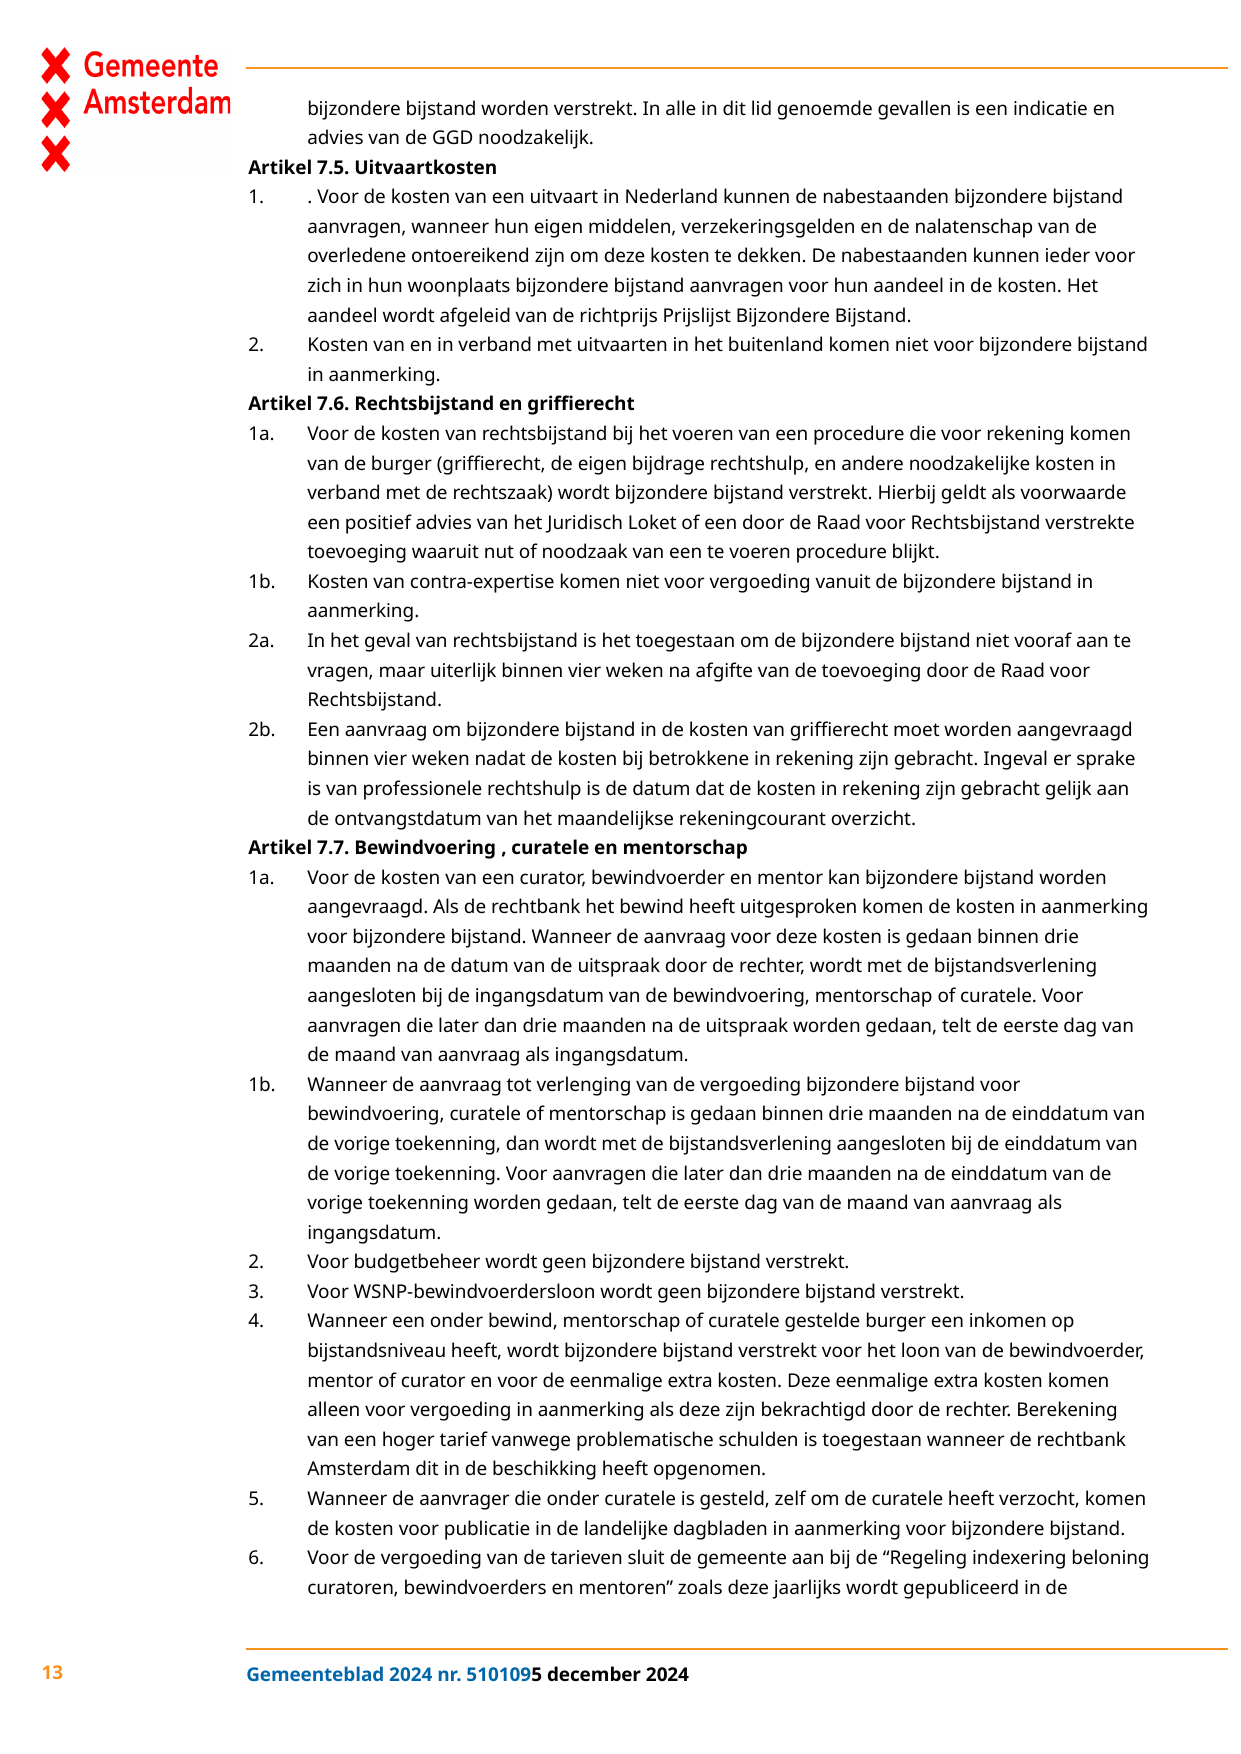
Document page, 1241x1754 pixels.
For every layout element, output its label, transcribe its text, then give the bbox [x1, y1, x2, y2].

list Voor de vergoeding van de tarieven sluit de gemeente aan bij de “Regeling indexering beloning curatoren, bewindvoerders en mentoren” zoals deze jaarlijks wordt gepubliceerd in de [248, 1544, 1152, 1600]
list Voor de kosten van een curator, bewindvoerder en mentor kan bijzondere bijstand worden aangevraagd. Als de rechtbank het bewind heeft uitgesproken komen de kosten in aanmerking voor bijzondere bijstand. Wanneer de aanvraag voor deze kosten is gedaan binnen drie maanden na de datum van de uitspraak door de rechter, wordt met de bijstandsverlening aangesloten bij de ingangsdatum van de bewindvoering, mentorschap of curatele. Voor aanvragen die later dan drie maanden na de uitspraak worden gedaan, telt de eerste dag van de maand van aanvraag als ingangsdatum. [248, 864, 1152, 1067]
list Wanneer de aanvrager die onder curatele is gesteld, zelf om de curatele heeft verzocht, komen de kosten voor publicatie in de landelijke dagbladen in aanmerking voor bijzondere bijstand. [248, 1485, 1152, 1541]
list Kosten van en in verband met uitvaarten in het buitenland komen niet voor bijzondere bijstand in aanmerking. [248, 331, 1152, 387]
list Wanneer de aanvraag tot verlenging van de vergoeding bijzondere bijstand voor bewindvoering, curatele of mentorschap is gedaan binnen drie maanden na de einddatum van de vorige toekenning, dan wordt met de bijstandsverlening aangesloten bij de einddatum van de vorige toekenning. Voor aanvragen die later dan drie maanden na de einddatum van de vorige toekenning worden gedaan, telt de eerste dag van de maand van aanvraag als ingangsdatum. [248, 1071, 1152, 1245]
list Een aanvraag om bijzondere bijstand in de kosten van griffierecht moet worden aangevraagd binnen vier weken nadat de kosten bij betrokkene in rekening zijn gebracht. Ingeval er sprake is van professionele rechtshulp is de datum dat de kosten in rekening zijn gebracht gelijk aan de ontvangstdatum van het maandelijkse rekeningcourant overzicht. [248, 716, 1152, 831]
list Wanneer een onder bewind, mentorschap of curatele gestelde burger een inkomen op bijstandsniveau heeft, wordt bijzondere bijstand verstrekt voor het loon van de bewindvoerder, mentor of curator en voor de eenmalige extra kosten. Deze eenmalige extra kosten komen alleen voor vergoeding in aanmerking als deze zijn bekrachtigd door de rechter. Berekening van een hoger tarief vanwege problematische schulden is toegestaan wanneer de rechtbank Amsterdam dit in de beschikking heeft opgenomen. [248, 1308, 1152, 1481]
text Artikel 7.5. Uitvaartkosten [248, 154, 1152, 180]
list bijzondere bijstand worden verstrekt. In alle in dit lid genoemde gevallen is een indicatie en advies van de GGD noodzakelijk. [248, 95, 1152, 150]
text Artikel 7.6. Rechtsbijstand en griffierecht [248, 391, 1152, 416]
list . Voor de kosten van een uitvaart in Nederland kunnen de nabestaanden bijzondere bijstand aanvragen, wanneer hun eigen middelen, verzekeringsgelden en de nalatenschap van de overledene ontoereikend zijn om deze kosten te dekken. De nabestaanden kunnen ieder voor zich in hun woonplaats bijzondere bijstand aanvragen voor hun aandeel in de kosten. Het aandeel wordt afgeleid van de richtprijs Prijslijst Bijzondere Bijstand. [248, 183, 1152, 328]
list Voor WSNP-bewindvoerdersloon wordt geen bijzondere bijstand verstrekt. [248, 1278, 1152, 1304]
list Voor de kosten van rechtsbijstand bij het voeren van een procedure die voor rekening komen van de burger (griffierecht, de eigen bijdrage rechtshulp, en andere noodzakelijke kosten in verband met de rechtszaak) wordt bijzondere bijstand verstrekt. Hierbij geldt als voorwaarde een positief advies van het Juridisch Loket of een door de Raad voor Rechtsbijstand verstrekte toevoeging waaruit nut of noodzaak van een te voeren procedure blijkt. [248, 420, 1152, 564]
list Voor budgetbeheer wordt geen bijzondere bijstand verstrekt. [248, 1248, 1152, 1274]
list Kosten van contra-expertise komen niet voor vergoeding vanuit de bijzondere bijstand in aanmerking. [248, 568, 1152, 623]
text Artikel 7.7. Bewindvoering , curatele en mentorschap [248, 834, 1152, 860]
list In het geval van rechtsbijstand is het toegestaan om de bijzondere bijstand niet vooraf aan te vragen, maar uiterlijk binnen vier weken na afgifte van de toevoeging door de Raad voor Rechtsbijstand. [248, 627, 1152, 712]
picture [41, 47, 231, 172]
